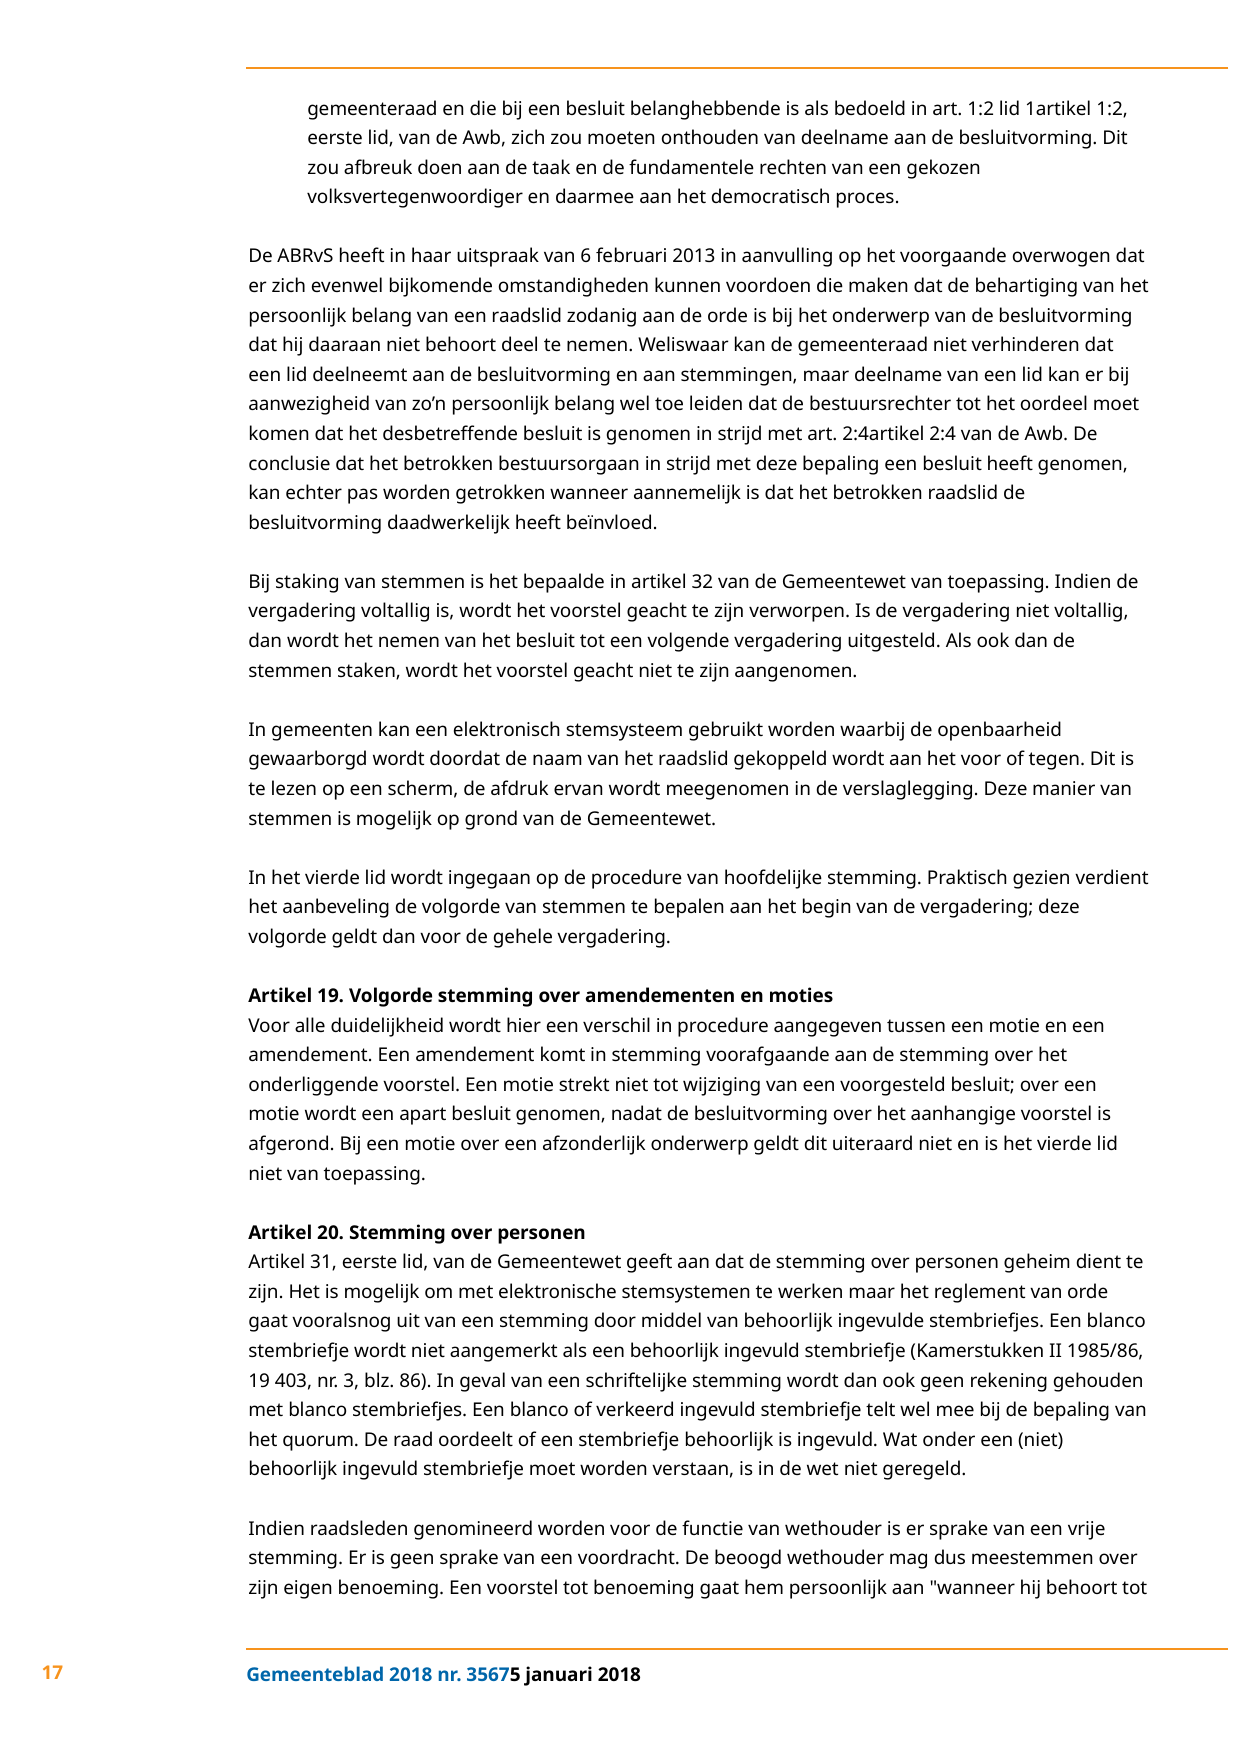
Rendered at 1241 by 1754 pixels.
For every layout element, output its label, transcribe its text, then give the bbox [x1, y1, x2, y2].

list gemeenteraad en die bij een besluit belanghebbende is als bedoeld in art. 1:2 lid 1artikel 1:2, eerste lid, van de Awb, zich zou moeten onthouden van deelname aan de besluitvorming. Dit zou afbreuk doen aan de taak en de fundamentele rechten van een gekozen volksvertegenwoordiger en daarmee aan het democratisch proces. [248, 95, 1152, 209]
text Voor alle duidelijkheid wordt hier een verschil in procedure aangegeven tussen een motie en een amendement. Een amendement komt in stemming voorafgaande aan de stemming over het onderliggende voorstel. Een motie strekt niet tot wijziging van een voorgesteld besluit; over een motie wordt een apart besluit genomen, nadat de besluitvorming over het aanhangige voorstel is afgerond. Bij een motie over een afzonderlijk onderwerp geldt dit uiteraard niet en is het vierde lid niet van toepassing. [248, 1012, 1152, 1186]
text Artikel 31, eerste lid, van de Gemeentewet geeft aan dat de stemming over personen geheim dient te zijn. Het is mogelijk om met elektronische stemsystemen te werken maar het reglement van orde gaat vooralsnog uit van een stemming door middel van behoorlijk ingevulde stembriefjes. Een blanco stembriefje wordt niet aangemerkt als een behoorlijk ingevuld stembriefje (Kamerstukken II 1985/86, 19 403, nr. 3, blz. 86). In geval van een schriftelijke stemming wordt dan ook geen rekening gehouden met blanco stembriefjes. Een blanco of verkeerd ingevuld stembriefje telt wel mee bij de bepaling van het quorum. De raad oordeelt of een stembriefje behoorlijk is ingevuld. Wat onder een (niet) behoorlijk ingevuld stembriefje moet worden verstaan, is in de wet niet geregeld. [248, 1248, 1152, 1481]
text Artikel 19. Volgorde stemming over amendementen en moties [248, 982, 1152, 1008]
text Artikel 20. Stemming over personen [248, 1219, 1152, 1245]
text De ABRvS heeft in haar uitspraak van 6 februari 2013 in aanvulling op het voorgaande overwogen dat er zich evenwel bijkomende omstandigheden kunnen voordoen die maken dat de behartiging van het persoonlijk belang van een raadslid zodanig aan de orde is bij het onderwerp van de besluitvorming dat hij daaraan niet behoort deel te nemen. Weliswaar kan de gemeenteraad niet verhinderen dat een lid deelneemt aan de besluitvorming en aan stemmingen, maar deelname van een lid kan er bij aanwezigheid van zo’n persoonlijk belang wel toe leiden dat de bestuursrechter tot het oordeel moet komen dat het desbetreffende besluit is genomen in strijd met art. 2:4artikel 2:4 van de Awb. De conclusie dat het betrokken bestuursorgaan in strijd met deze bepaling een besluit heeft genomen, kan echter pas worden getrokken wanneer aannemelijk is dat het betrokken raadslid de besluitvorming daadwerkelijk heeft beïnvloed. [248, 243, 1152, 535]
text In gemeenten kan een elektronisch stemsysteem gebruikt worden waarbij de openbaarheid gewaarborgd wordt doordat de naam van het raadslid gekoppeld wordt aan het voor of tegen. Dit is te lezen op een scherm, de afdruk ervan wordt meegenomen in de verslaglegging. Deze manier van stemmen is mogelijk op grond van de Gemeentewet. [248, 716, 1152, 831]
picture [41, 47, 231, 172]
text Bij staking van stemmen is het bepaalde in artikel 32 van de Gemeentewet van toepassing. Indien de vergadering voltallig is, wordt het voorstel geacht te zijn verworpen. Is de vergadering niet voltallig, dan wordt het nemen van het besluit tot een volgende vergadering uitgesteld. Als ook dan de stemmen staken, wordt het voorstel geacht niet te zijn aangenomen. [248, 568, 1152, 683]
text Indien raadsleden genomineerd worden voor de functie van wethouder is er sprake van een vrije stemming. Er is geen sprake van een voordracht. De beoogd wethouder mag dus meestemmen over zijn eigen benoeming. Een voorstel tot benoeming gaat hem persoonlijk aan "wanneer hij behoort tot [248, 1515, 1152, 1600]
text In het vierde lid wordt ingegaan op de procedure van hoofdelijke stemming. Praktisch gezien verdient het aanbeveling de volgorde van stemmen te bepalen aan het begin van de vergadering; deze volgorde geldt dan voor de gehele vergadering. [248, 864, 1152, 949]
